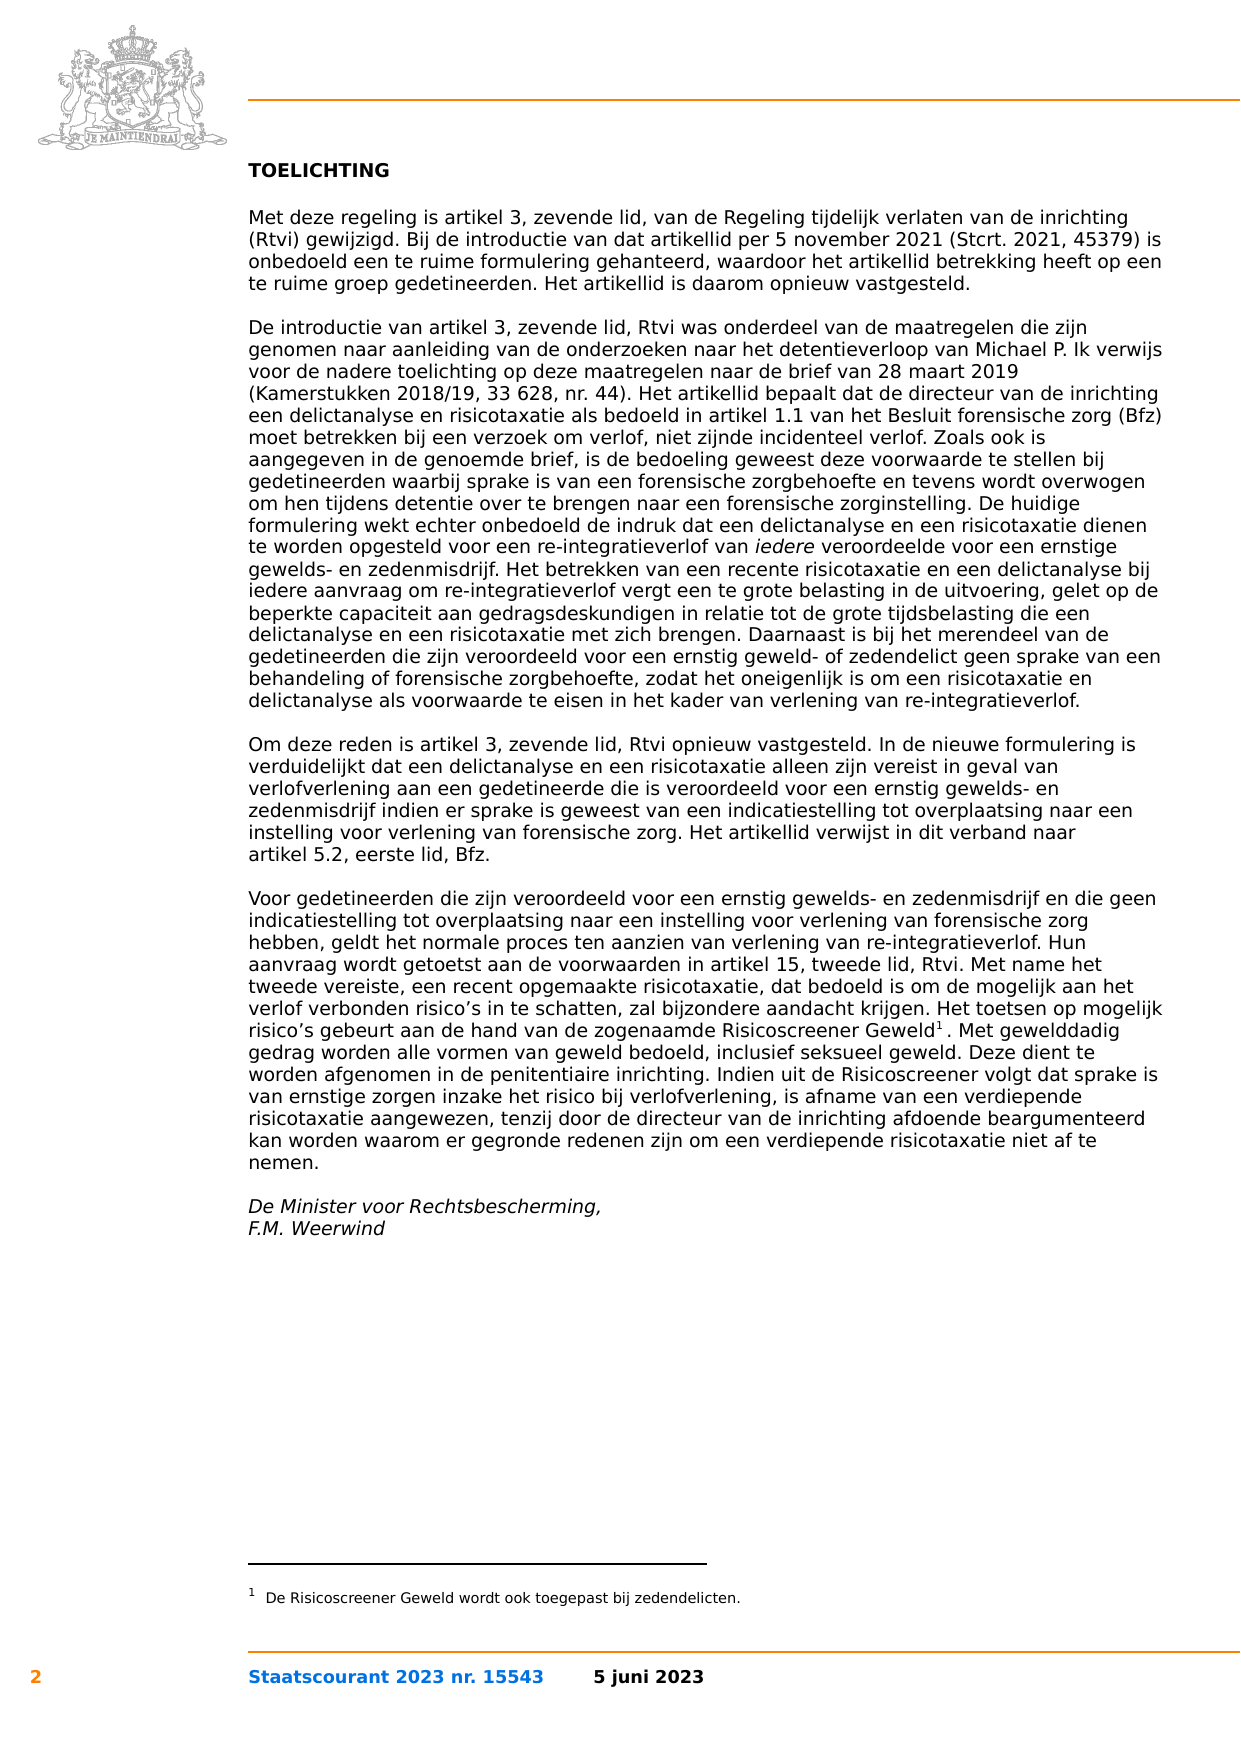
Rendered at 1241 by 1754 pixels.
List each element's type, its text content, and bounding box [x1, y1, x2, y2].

subtitle TOELICHTING [248, 160, 1163, 182]
text Om deze reden is artikel 3, zevende lid, Rtvi opnieuw vastgesteld. In de nieuwe formulering is verduidelijkt dat een delictanalyse en een risicotaxatie alleen zijn vereist in geval van verlofverlening aan een gedetineerde die is veroordeeld voor een ernstig gewelds- en zedenmisdrijf indien er sprake is geweest van een indicatiestelling tot overplaatsing naar een instelling voor verlening van forensische zorg. Het artikellid verwijst in dit verband naar artikel 5.2, eerste lid, Bfz. [248, 734, 1163, 866]
text Voor gedetineerden die zijn veroordeeld voor een ernstig gewelds- en zedenmisdrijf en die geen indicatiestelling tot overplaatsing naar een instelling voor verlening van forensische zorg hebben, geldt het normale proces ten aanzien van verlening van re-integratieverlof. Hun aanvraag wordt getoetst aan de voorwaarden in artikel 15, tweede lid, Rtvi. Met name het tweede vereiste, een recent opgemaakte risicotaxatie, dat bedoeld is om de mogelijk aan het verlof verbonden risico’s in te schatten, zal bijzondere aandacht krijgen. Het toetsen op mogelijk risico’s gebeurt aan de hand van de zogenaamde Risicoscreener Geweld. Met gewelddadig gedrag worden alle vormen van geweld bedoeld, inclusief seksueel geweld. Deze dient te worden afgenomen in de penitentiaire inrichting. Indien uit de Risicoscreener volgt dat sprake is van ernstige zorgen inzake het risico bij verlofverlening, is afname van een verdiepende risicotaxatie aangewezen, tenzij door de directeur van de inrichting afdoende beargumenteerd kan worden waarom er gegronde redenen zijn om een verdiepende risicotaxatie niet af te nemen. [248, 888, 1163, 1174]
text De introductie van artikel 3, zevende lid, Rtvi was onderdeel van de maatregelen die zijn genomen naar aanleiding van de onderzoeken naar het detentieverloop van Michael P. Ik verwijs voor de nadere toelichting op deze maatregelen naar de brief van 28 maart 2019 (Kamerstukken 2018/19, 33 628, nr. 44). Het artikellid bepaalt dat de directeur van de inrichting een delictanalyse en risicotaxatie als bedoeld in artikel 1.1 van het Besluit forensische zorg (Bfz) moet betrekken bij een verzoek om verlof, niet zijnde incidenteel verlof. Zoals ook is aangegeven in de genoemde brief, is de bedoeling geweest deze voorwaarde te stellen bij gedetineerden waarbij sprake is van een forensische zorgbehoefte en tevens wordt overwogen om hen tijdens detentie over te brengen naar een forensische zorginstelling. De huidige formulering wekt echter onbedoeld de indruk dat een delictanalyse en een risicotaxatie dienen te worden opgesteld voor een re-integratieverlof van iedere veroordeelde voor een ernstige gewelds- en zedenmisdrijf. Het betrekken van een recente risicotaxatie en een delictanalyse bij iedere aanvraag om re-integratieverlof vergt een te grote belasting in de uitvoering, gelet op de beperkte capaciteit aan gedragsdeskundigen in relatie tot de grote tijdsbelasting die een delictanalyse en een risicotaxatie met zich brengen. Daarnaast is bij het merendeel van de gedetineerden die zijn veroordeeld voor een ernstig geweld- of zedendelict geen sprake van een behandeling of forensische zorgbehoefte, zodat het oneigenlijk is om een risicotaxatie en delictanalyse als voorwaarde te eisen in het kader van verlening van re-integratieverlof. [248, 317, 1163, 712]
text Met deze regeling is artikel 3, zevende lid, van de Regeling tijdelijk verlaten van de inrichting (Rtvi) gewijzigd. Bij de introductie van dat artikellid per 5 november 2021 (Stcrt. 2021, 45379) is onbedoeld een te ruime formulering gehanteerd, waardoor het artikellid betrekking heeft op een te ruime groep gedetineerden. Het artikellid is daarom opnieuw vastgesteld. [248, 207, 1163, 295]
picture [38, 25, 227, 150]
text De Risicoscreener Geweld wordt ook toegepast bij zedendelicten. [248, 1586, 1163, 1608]
text De Minister voor Rechtsbescherming, F.M. Weerwind [248, 1196, 1163, 1239]
